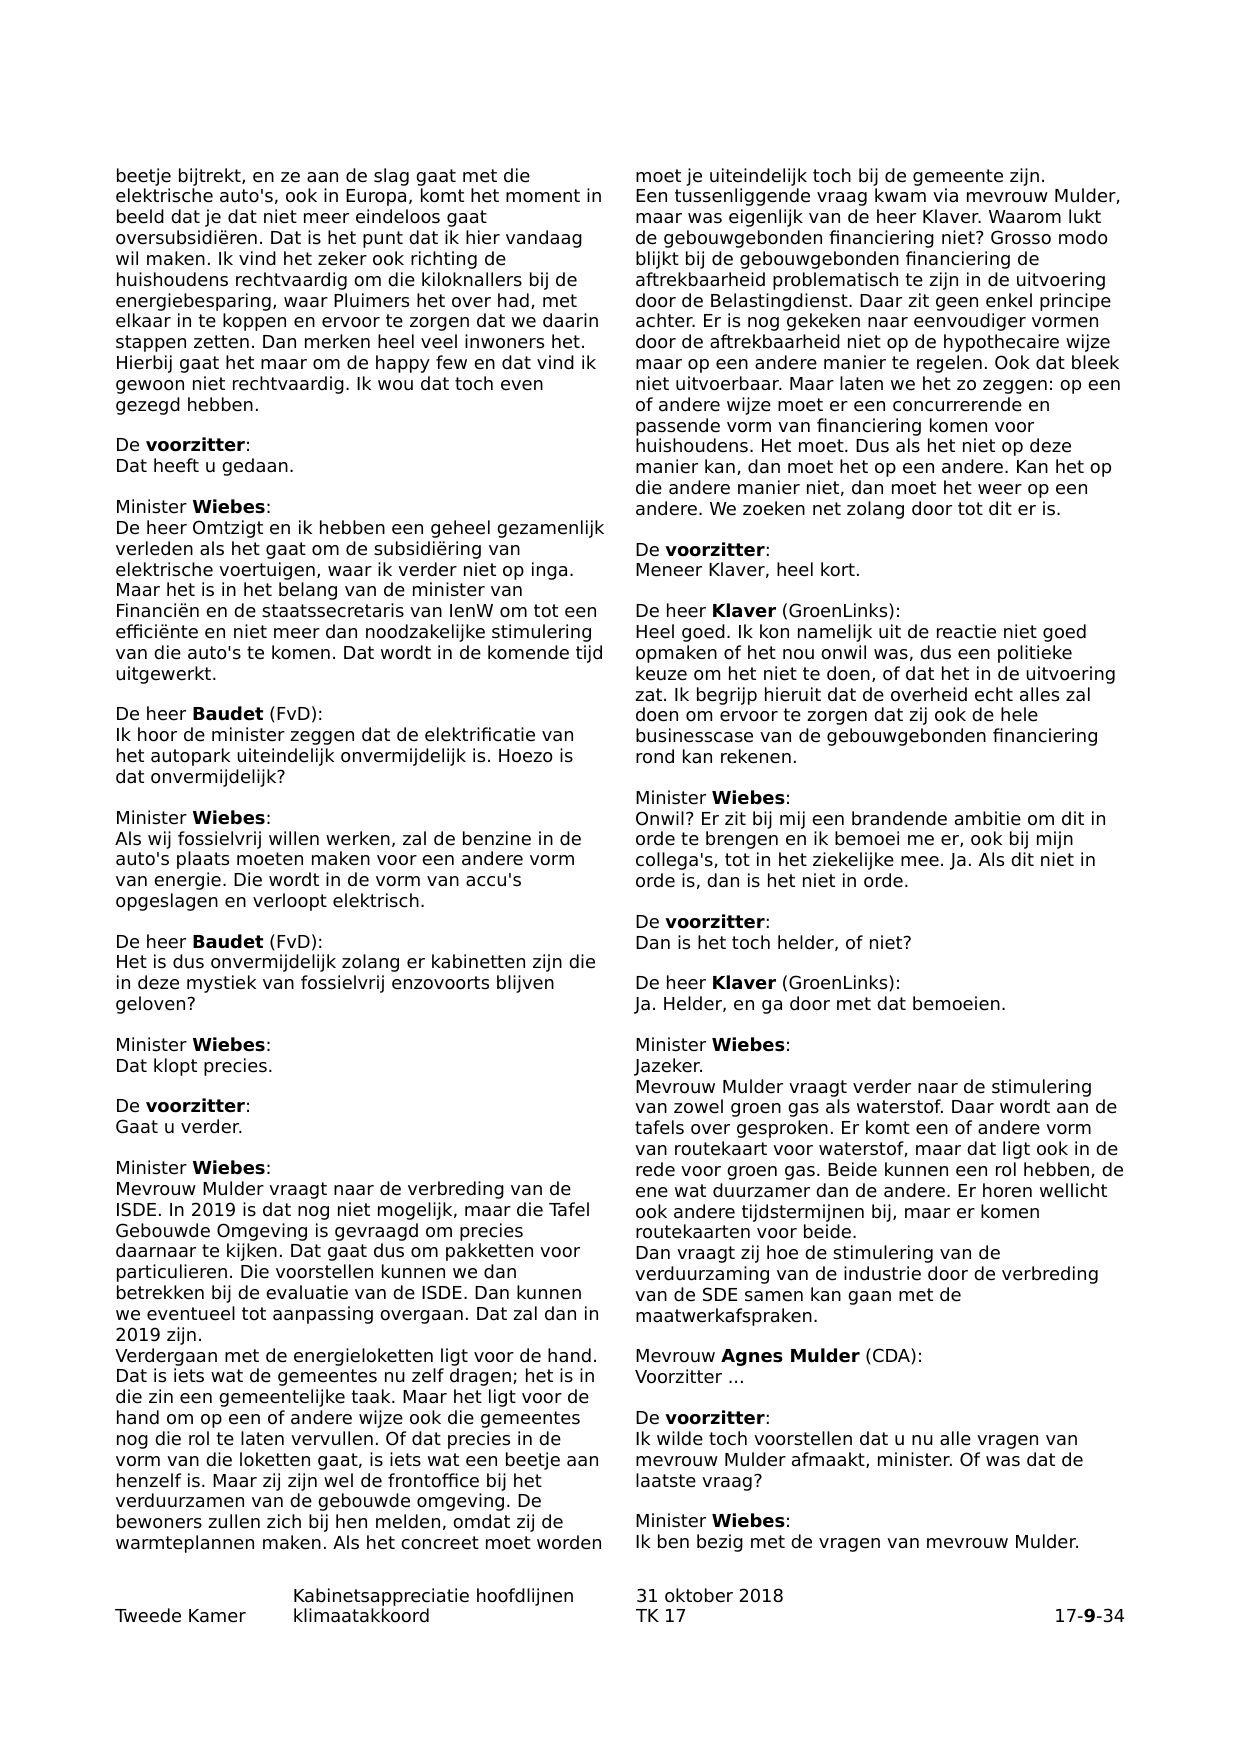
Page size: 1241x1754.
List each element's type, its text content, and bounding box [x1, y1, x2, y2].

text Dan is het toch helder, of niet? [635, 932, 1125, 953]
text Verdergaan met de energieloketten ligt voor de hand. Dat is iets wat de gemeentes nu zelf dragen; het is in die zin een gemeentelijke taak. Maar het ligt voor de hand om op een of andere wijze ook die gemeentes nog die rol te laten vervullen. Of dat precies in de vorm van die loketten gaat, is iets wat een beetje aan henzelf is. Maar zij zijn wel de frontoffice bij het verduurzamen van de gebouwde omgeving. De bewoners zullen zich bij hen melden, omdat zij de warmteplannen maken. Als het concreet moet worden [115, 1345, 605, 1554]
text De voorzitter: [635, 539, 1125, 560]
text Dan vraagt zij hoe de stimulering van de verduurzaming van de industrie door de verbreding van de SDE samen kan gaan met de maatwerkafspraken. [635, 1243, 1125, 1326]
text Onwil? Er zit bij mij een brandende ambitie om dit in orde te brengen en ik bemoei me er, ook bij mijn collega's, tot in het ziekelijke mee. Ja. Als dit niet in orde is, dan is het niet in orde. [635, 808, 1125, 892]
text Mevrouw Agnes Mulder (CDA): [635, 1346, 1125, 1367]
text Meneer Klaver, heel kort. [635, 560, 1125, 581]
text Minister Wiebes: [635, 1035, 1125, 1056]
text De heer Klaver (GroenLinks): [635, 973, 1125, 994]
text Minister Wiebes: [115, 1035, 605, 1056]
text Minister Wiebes: [635, 788, 1125, 808]
text Ik hoor de minister zeggen dat de elektrificatie van het autopark uiteindelijk onvermijdelijk is. Hoezo is dat onvermijdelijk? [115, 725, 605, 787]
text Voorzitter ... [635, 1367, 1125, 1388]
text Jazeker. [635, 1056, 1125, 1076]
text Dat klopt precies. [115, 1056, 605, 1076]
text Mevrouw Mulder vraagt verder naar de stimulering van zowel groen gas als waterstof. Daar wordt aan de tafels over gesproken. Er komt een of andere vorm van routekaart voor waterstof, maar dat ligt ook in de rede voor groen gas. Beide kunnen een rol hebben, de ene wat duurzamer dan de andere. Er horen wellicht ook andere tijdstermijnen bij, maar er komen routekaarten voor beide. [635, 1076, 1125, 1243]
text Mevrouw Mulder vraagt naar de verbreding van de ISDE. In 2019 is dat nog niet mogelijk, maar die Tafel Gebouwde Omgeving is gevraagd om precies daarnaar te kijken. Dat gaat dus om pakketten voor particulieren. Die voorstellen kunnen we dan betrekken bij de evaluatie van de ISDE. Dan kunnen we eventueel tot aanpassing overgaan. Dat zal dan in 2019 zijn. [115, 1179, 605, 1345]
text Ik ben bezig met de vragen van mevrouw Mulder. [635, 1532, 1125, 1553]
text Dat heeft u gedaan. [115, 456, 605, 477]
text De heer Baudet (FvD): [115, 932, 605, 952]
text moet je uiteindelijk toch bij de gemeente zijn. [635, 165, 1125, 186]
text De heer Klaver (GroenLinks): [635, 601, 1125, 622]
text De heer Omtzigt en ik hebben een geheel gezamenlijk verleden als het gaat om de subsidiëring van elektrische voertuigen, waar ik verder niet op inga. Maar het is in het belang van de minister van Financiën en de staatssecretaris van IenW om tot een efficiënte en niet meer dan noodzakelijke stimulering van die auto's te komen. Dat wordt in de komende tijd uitgewerkt. [115, 518, 605, 684]
text Als wij fossielvrij willen werken, zal de benzine in de auto's plaats moeten maken voor een andere vorm van energie. Die wordt in de vorm van accu's opgeslagen en verloopt elektrisch. [115, 828, 605, 912]
text De voorzitter: [635, 1408, 1125, 1429]
text Heel goed. Ik kon namelijk uit de reactie niet goed opmaken of het nou onwil was, dus een politieke keuze om het niet te doen, of dat het in de uitvoering zat. Ik begrijp hieruit dat de overheid echt alles zal doen om ervoor te zorgen dat zij ook de hele businesscase van de gebouwgebonden financiering rond kan rekenen. [635, 622, 1125, 768]
text beetje bijtrekt, en ze aan de slag gaat met die elektrische auto's, ook in Europa, komt het moment in beeld dat je dat niet meer eindeloos gaat oversubsidiëren. Dat is het punt dat ik hier vandaag wil maken. Ik vind het zeker ook richting de huishoudens rechtvaardig om die kiloknallers bij de energiebesparing, waar Pluimers het over had, met elkaar in te koppen en ervoor te zorgen dat we daarin stappen zetten. Dan merken heel veel inwoners het. Hierbij gaat het maar om de happy few en dat vind ik gewoon niet rechtvaardig. Ik wou dat toch even gezegd hebben. [115, 165, 605, 415]
text De heer Baudet (FvD): [115, 704, 605, 725]
text Ik wilde toch voorstellen dat u nu alle vragen van mevrouw Mulder afmaakt, minister. Of was dat de laatste vraag? [635, 1429, 1125, 1491]
text De voorzitter: [115, 1096, 605, 1117]
text De voorzitter: [635, 912, 1125, 932]
text Minister Wiebes: [115, 807, 605, 828]
text Het is dus onvermijdelijk zolang er kabinetten zijn die in deze mystiek van fossielvrij enzovoorts blijven geloven? [115, 952, 605, 1015]
text De voorzitter: [115, 435, 605, 456]
text Ja. Helder, en ga door met dat bemoeien. [635, 994, 1125, 1015]
text Minister Wiebes: [635, 1511, 1125, 1532]
text Minister Wiebes: [115, 497, 605, 518]
text Een tussenliggende vraag kwam via mevrouw Mulder, maar was eigenlijk van de heer Klaver. Waarom lukt de gebouwgebonden financiering niet? Grosso modo blijkt bij de gebouwgebonden financiering de aftrekbaarheid problematisch te zijn in de uitvoering door de Belastingdienst. Daar zit geen enkel principe achter. Er is nog gekeken naar eenvoudiger vormen door de aftrekbaarheid niet op de hypothecaire wijze maar op een andere manier te regelen. Ook dat bleek niet uitvoerbaar. Maar laten we het zo zeggen: op een of andere wijze moet er een concurrerende en passende vorm van financiering komen voor huishoudens. Het moet. Dus als het niet op deze manier kan, dan moet het op een andere. Kan het op die andere manier niet, dan moet het weer op een andere. We zoeken net zolang door tot dit er is. [635, 186, 1125, 519]
text Minister Wiebes: [115, 1158, 605, 1179]
text Gaat u verder. [115, 1117, 605, 1138]
